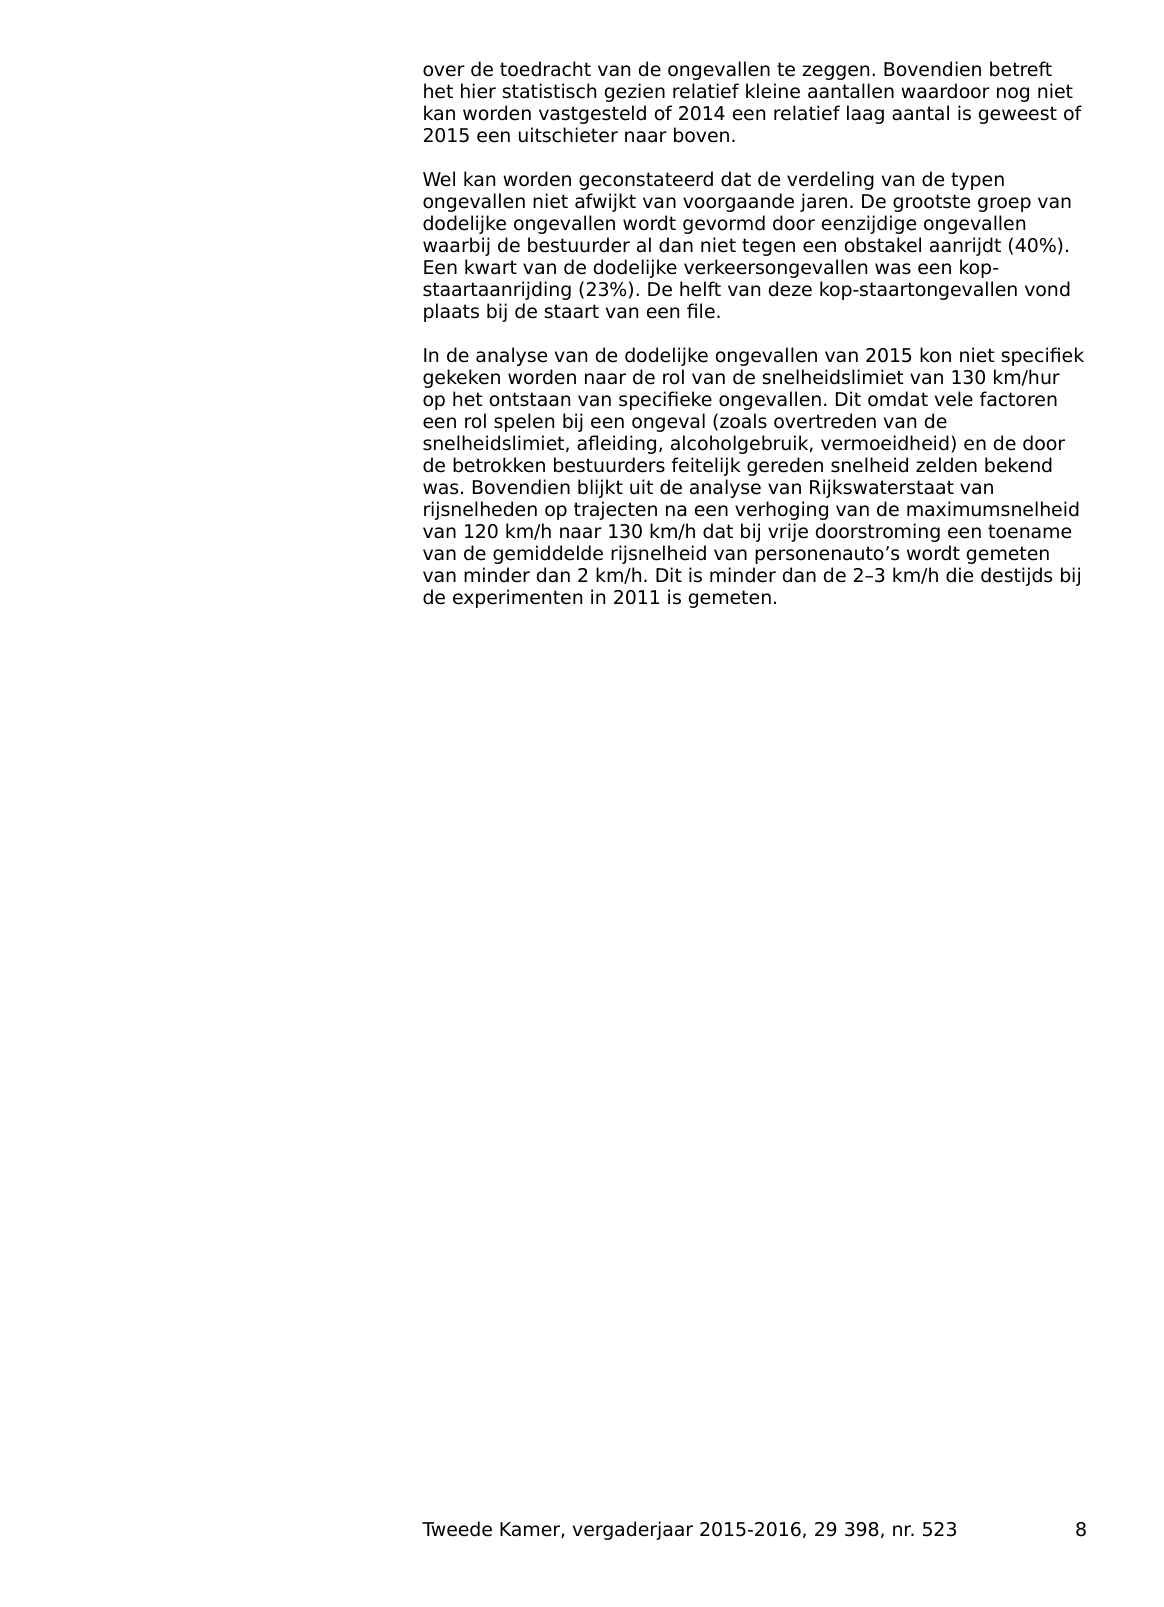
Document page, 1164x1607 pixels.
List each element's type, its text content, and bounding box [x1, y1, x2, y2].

text over de toedracht van de ongevallen te zeggen. Bovendien betreft het hier statistisch gezien relatief kleine aantallen waardoor nog niet kan worden vastgesteld of 2014 een relatief laag aantal is geweest of 2015 een uitschieter naar boven. [422, 59, 1087, 147]
text Wel kan worden geconstateerd dat de verdeling van de typen ongevallen niet afwijkt van voorgaande jaren. De grootste groep van dodelijke ongevallen wordt gevormd door eenzijdige ongevallen waarbij de bestuurder al dan niet tegen een obstakel aanrijdt (40%). Een kwart van de dodelijke verkeersongevallen was een kop-staartaanrijding (23%). De helft van deze kop-staartongevallen vond plaats bij de staart van een file. [422, 169, 1087, 323]
text In de analyse van de dodelijke ongevallen van 2015 kon niet specifiek gekeken worden naar de rol van de snelheidslimiet van 130 km/hur op het ontstaan van specifieke ongevallen. Dit omdat vele factoren een rol spelen bij een ongeval (zoals overtreden van de snelheidslimiet, afleiding, alcoholgebruik, vermoeidheid) en de door de betrokken bestuurders feitelijk gereden snelheid zelden bekend was. Bovendien blijkt uit de analyse van Rijkswaterstaat van rijsnelheden op trajecten na een verhoging van de maximumsnelheid van 120 km/h naar 130 km/h dat bij vrije doorstroming een toename van de gemiddelde rijsnelheid van personenauto’s wordt gemeten van minder dan 2 km/h. Dit is minder dan de 2–3 km/h die destijds bij de experimenten in 2011 is gemeten. [422, 345, 1087, 609]
